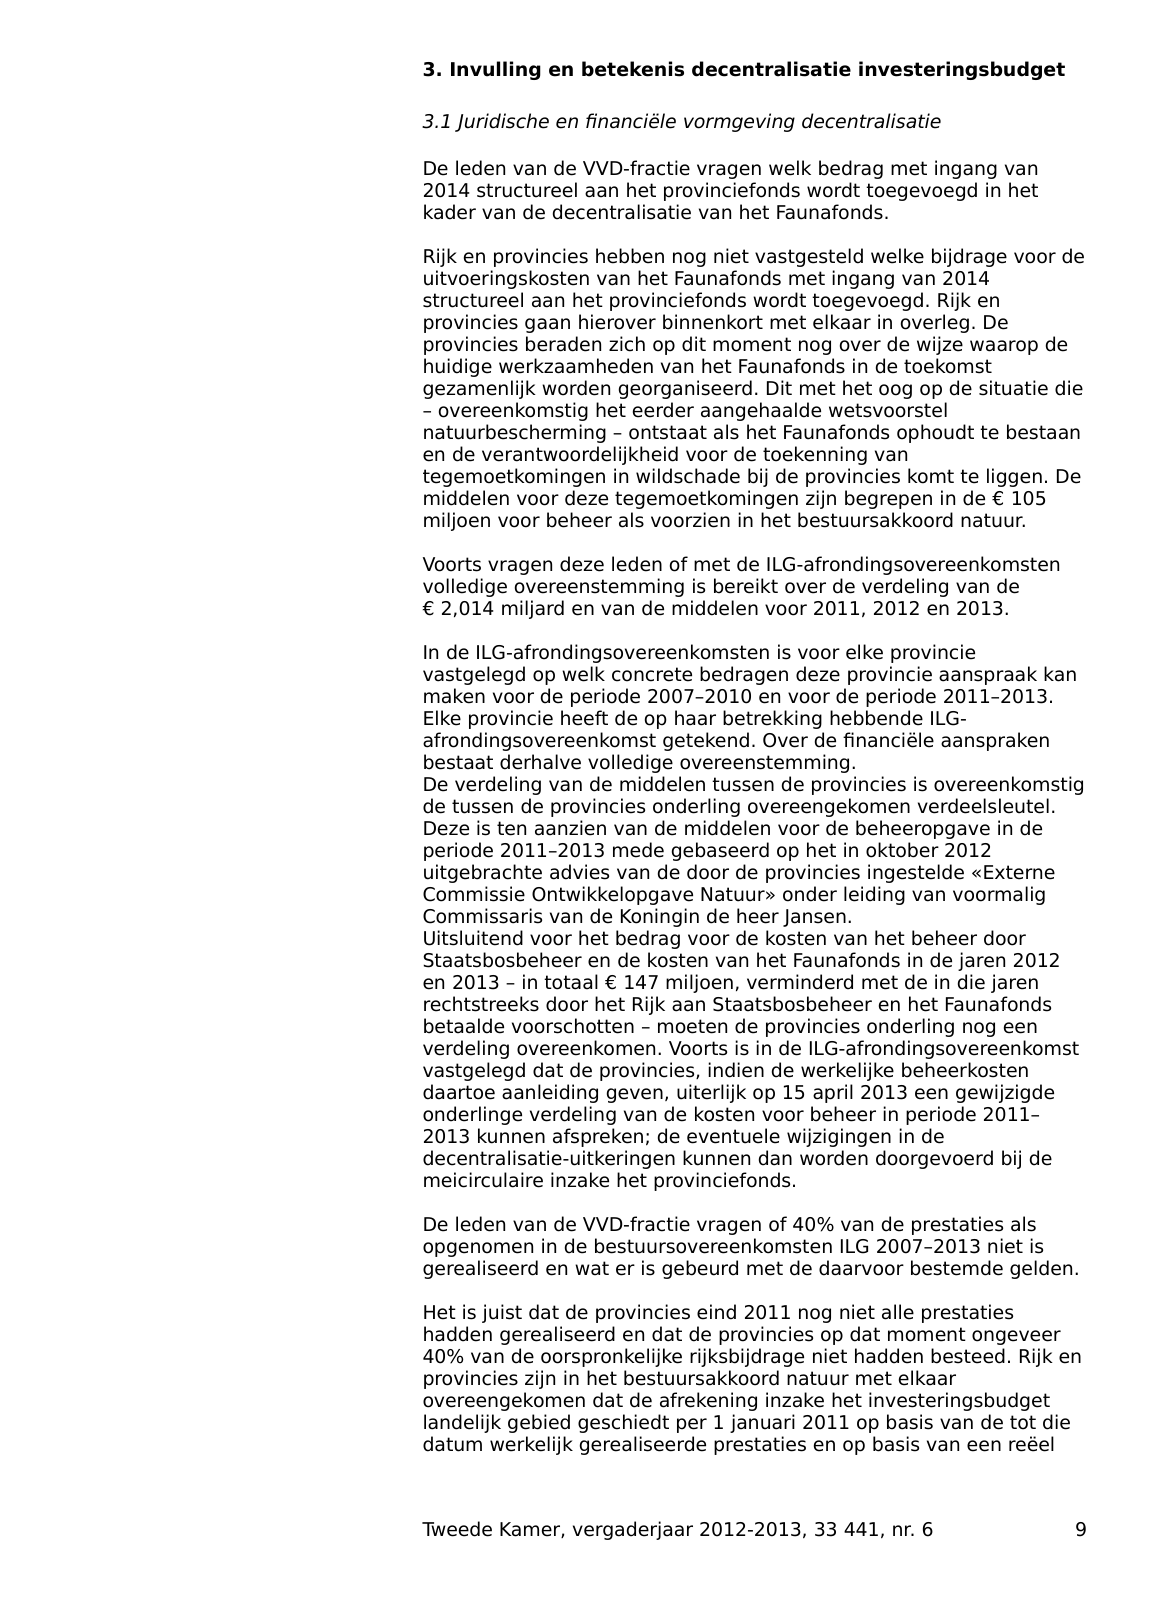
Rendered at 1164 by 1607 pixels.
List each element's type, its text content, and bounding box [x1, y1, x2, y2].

text De leden van de VVD-fractie vragen welk bedrag met ingang van 2014 structureel aan het provinciefonds wordt toegevoegd in het kader van de decentralisatie van het Faunafonds. [422, 158, 1087, 224]
subtitle 3. Invulling en betekenis decentralisatie investeringsbudget [422, 59, 1087, 81]
text De verdeling van de middelen tussen de provincies is overeenkomstig de tussen de provincies onderling overeengekomen verdeelsleutel. Deze is ten aanzien van de middelen voor de beheeropgave in de periode 2011–2013 mede gebaseerd op het in oktober 2012 uitgebrachte advies van de door de provincies ingestelde «Externe Commissie Ontwikkelopgave Natuur» onder leiding van voormalig Commissaris van de Koningin de heer Jansen. [422, 774, 1087, 928]
text Voorts vragen deze leden of met de ILG-afrondingsovereenkomsten volledige overeenstemming is bereikt over de verdeling van de € 2,014 miljard en van de middelen voor 2011, 2012 en 2013. [422, 554, 1087, 620]
text Het is juist dat de provincies eind 2011 nog niet alle prestaties hadden gerealiseerd en dat de provincies op dat moment ongeveer 40% van de oorspronkelijke rijksbijdrage niet hadden besteed. Rijk en provincies zijn in het bestuursakkoord natuur met elkaar overeengekomen dat de afrekening inzake het investeringsbudget landelijk gebied geschiedt per 1 januari 2011 op basis van de tot die datum werkelijk gerealiseerde prestaties en op basis van een reëel [422, 1302, 1087, 1456]
text Rijk en provincies hebben nog niet vastgesteld welke bijdrage voor de uitvoeringskosten van het Faunafonds met ingang van 2014 structureel aan het provinciefonds wordt toegevoegd. Rijk en provincies gaan hierover binnenkort met elkaar in overleg. De provincies beraden zich op dit moment nog over de wijze waarop de huidige werkzaamheden van het Faunafonds in de toekomst gezamenlijk worden georganiseerd. Dit met het oog op de situatie die – overeenkomstig het eerder aangehaalde wetsvoorstel natuurbescherming – ontstaat als het Faunafonds ophoudt te bestaan en de verantwoordelijkheid voor de toekenning van tegemoetkomingen in wildschade bij de provincies komt te liggen. De middelen voor deze tegemoetkomingen zijn begrepen in de € 105 miljoen voor beheer als voorzien in het bestuursakkoord natuur. [422, 246, 1087, 532]
text In de ILG-afrondingsovereenkomsten is voor elke provincie vastgelegd op welk concrete bedragen deze provincie aanspraak kan maken voor de periode 2007–2010 en voor de periode 2011–2013. Elke provincie heeft de op haar betrekking hebbende ILG-afrondingsovereenkomst getekend. Over de financiële aanspraken bestaat derhalve volledige overeenstemming. [422, 642, 1087, 774]
text Uitsluitend voor het bedrag voor de kosten van het beheer door Staatsbosbeheer en de kosten van het Faunafonds in de jaren 2012 en 2013 – in totaal € 147 miljoen, verminderd met de in die jaren rechtstreeks door het Rijk aan Staatsbosbeheer en het Faunafonds betaalde voorschotten – moeten de provincies onderling nog een verdeling overeenkomen. Voorts is in de ILG-afrondingsovereenkomst vastgelegd dat de provincies, indien de werkelijke beheerkosten daartoe aanleiding geven, uiterlijk op 15 april 2013 een gewijzigde onderlinge verdeling van de kosten voor beheer in periode 2011–2013 kunnen afspreken; de eventuele wijzigingen in de decentralisatie-uitkeringen kunnen dan worden doorgevoerd bij de meicirculaire inzake het provinciefonds. [422, 928, 1087, 1192]
text De leden van de VVD-fractie vragen of 40% van de prestaties als opgenomen in de bestuursovereenkomsten ILG 2007–2013 niet is gerealiseerd en wat er is gebeurd met de daarvoor bestemde gelden. [422, 1214, 1087, 1280]
subtitle 3.1 Juridische en financiële vormgeving decentralisatie [422, 111, 1087, 133]
